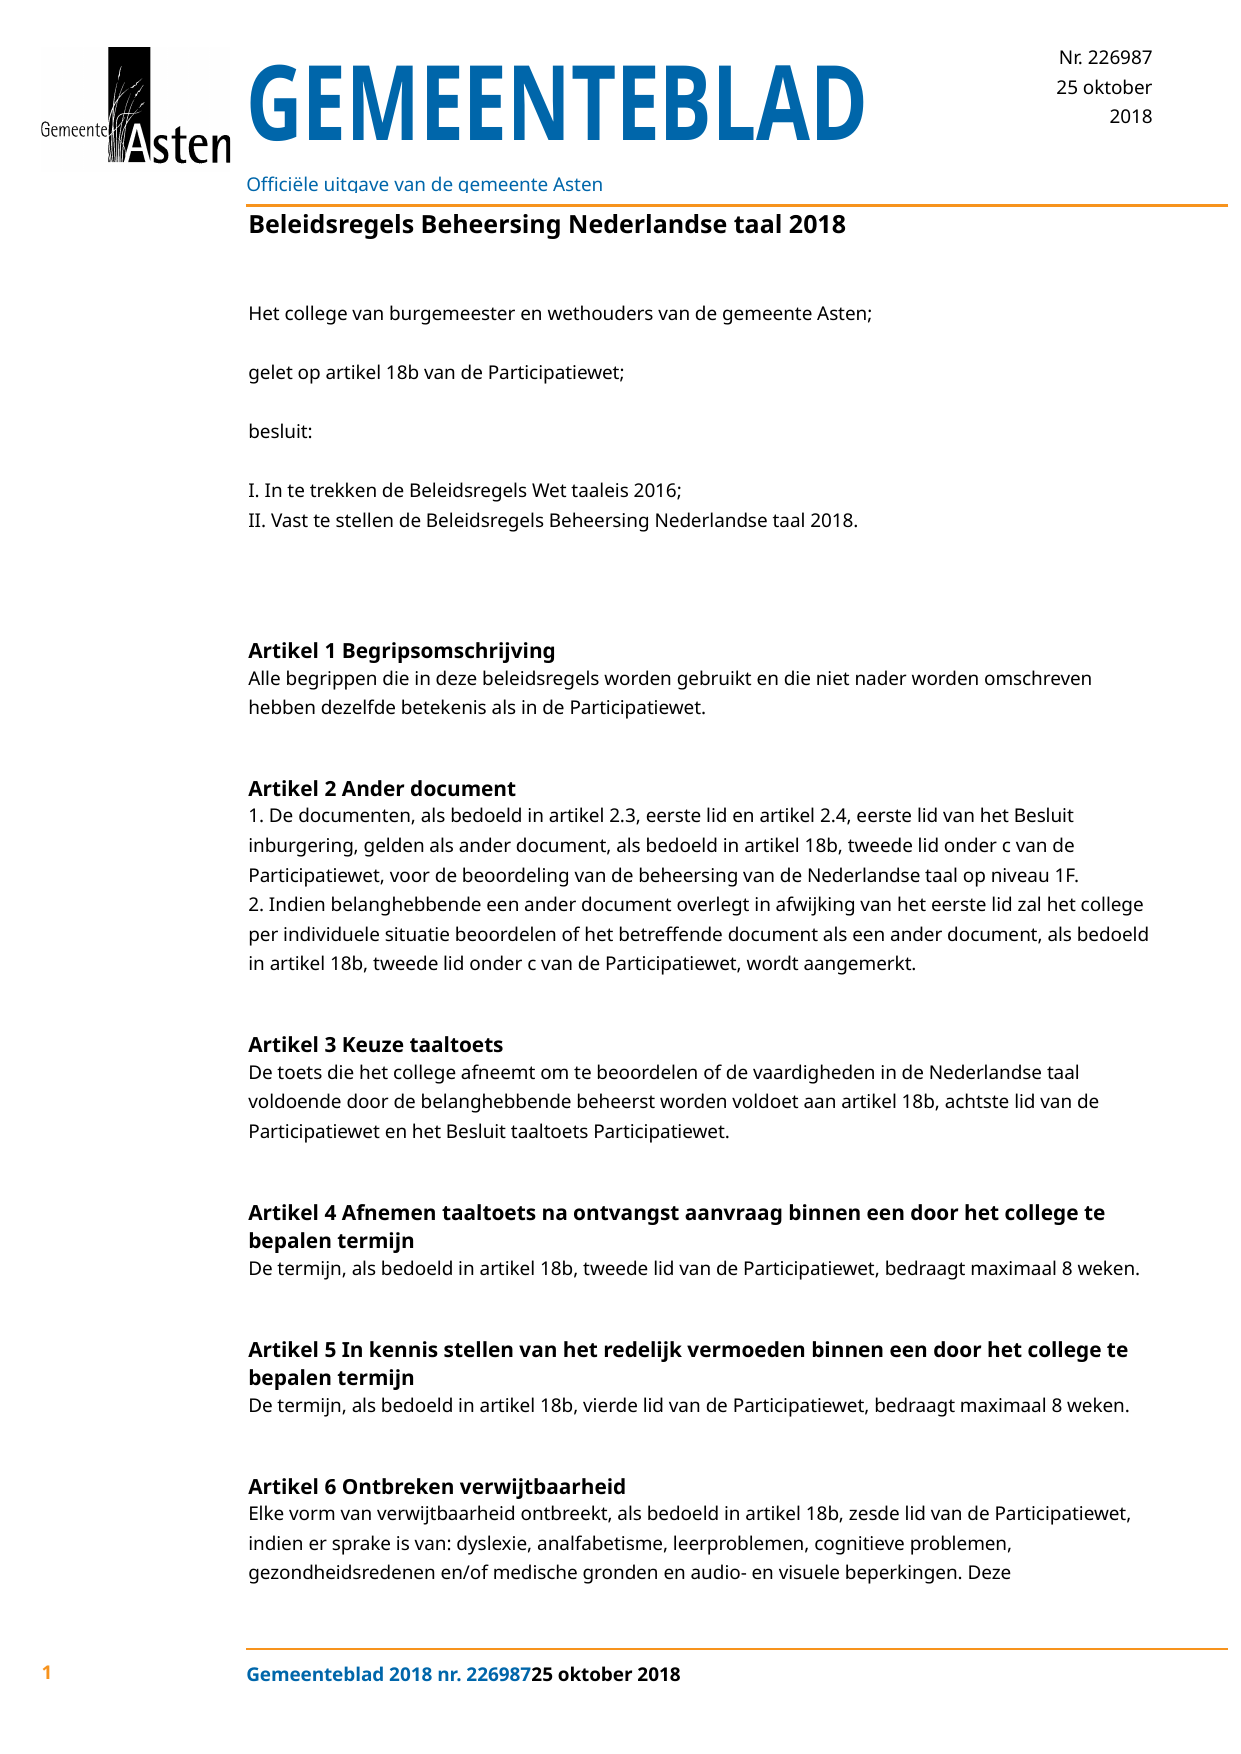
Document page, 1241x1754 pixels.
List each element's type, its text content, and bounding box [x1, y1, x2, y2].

text Beleidsregels Beheersing Nederlandse taal 2018 [248, 207, 1152, 241]
text Alle begrippen die in deze beleidsregels worden gebruikt en die niet nader worden omschreven hebben dezelfde betekenis als in de Participatiewet. [248, 665, 1152, 720]
text besluit: [248, 418, 1152, 444]
text 2. Indien belanghebbende een ander document overlegt in afwijking van het eerste lid zal het college per individuele situatie beoordelen of het betreffende document als een ander document, als bedoeld in artikel 18b, tweede lid onder c van de Participatiewet, wordt aangemerkt. [248, 891, 1152, 976]
text II. Vast te stellen de Beleidsregels Beheersing Nederlandse taal 2018. [248, 507, 1152, 533]
text Artikel 4 Afnemen taaltoets na ontvangst aanvraag binnen een door het college te bepalen termijn [248, 1198, 1152, 1255]
text Artikel 6 Ontbreken verwijtbaarheid [248, 1472, 1152, 1500]
text Elke vorm van verwijtbaarheid ontbreekt, als bedoeld in artikel 18b, zesde lid van de Participatiewet, indien er sprake is van: dyslexie, analfabetisme, leerproblemen, cognitieve problemen, gezondheidsredenen en/of medische gronden en audio- en visuele beperkingen. Deze [248, 1500, 1152, 1585]
text gelet op artikel 18b van de Participatiewet; [248, 359, 1152, 385]
text De termijn, als bedoeld in artikel 18b, vierde lid van de Participatiewet, bedraagt maximaal 8 weken. [248, 1392, 1152, 1418]
text Artikel 5 In kennis stellen van het redelijk vermoeden binnen een door het college te bepalen termijn [248, 1335, 1152, 1392]
text De toets die het college afneemt om te beoordelen of de vaardigheden in de Nederlandse taal voldoende door de belanghebbende beheerst worden voldoet aan artikel 18b, achtste lid van de Participatiewet en het Besluit taaltoets Participatiewet. [248, 1059, 1152, 1144]
text Artikel 3 Keuze taaltoets [248, 1031, 1152, 1059]
text 1. De documenten, als bedoeld in artikel 2.3, eerste lid en artikel 2.4, eerste lid van het Besluit inburgering, gelden als ander document, als bedoeld in artikel 18b, tweede lid onder c van de Participatiewet, voor de beoordeling van de beheersing van de Nederlandse taal op niveau 1F. [248, 803, 1152, 888]
text Artikel 2 Ander document [248, 774, 1152, 803]
text De termijn, als bedoeld in artikel 18b, tweede lid van de Participatiewet, bedraagt maximaal 8 weken. [248, 1255, 1152, 1281]
text Het college van burgemeester en wethouders van de gemeente Asten; [248, 300, 1152, 326]
text I. In te trekken de Beleidsregels Wet taaleis 2016; [248, 477, 1152, 503]
text Artikel 1 Begripsomschrijving [248, 636, 1152, 665]
picture [41, 47, 231, 172]
